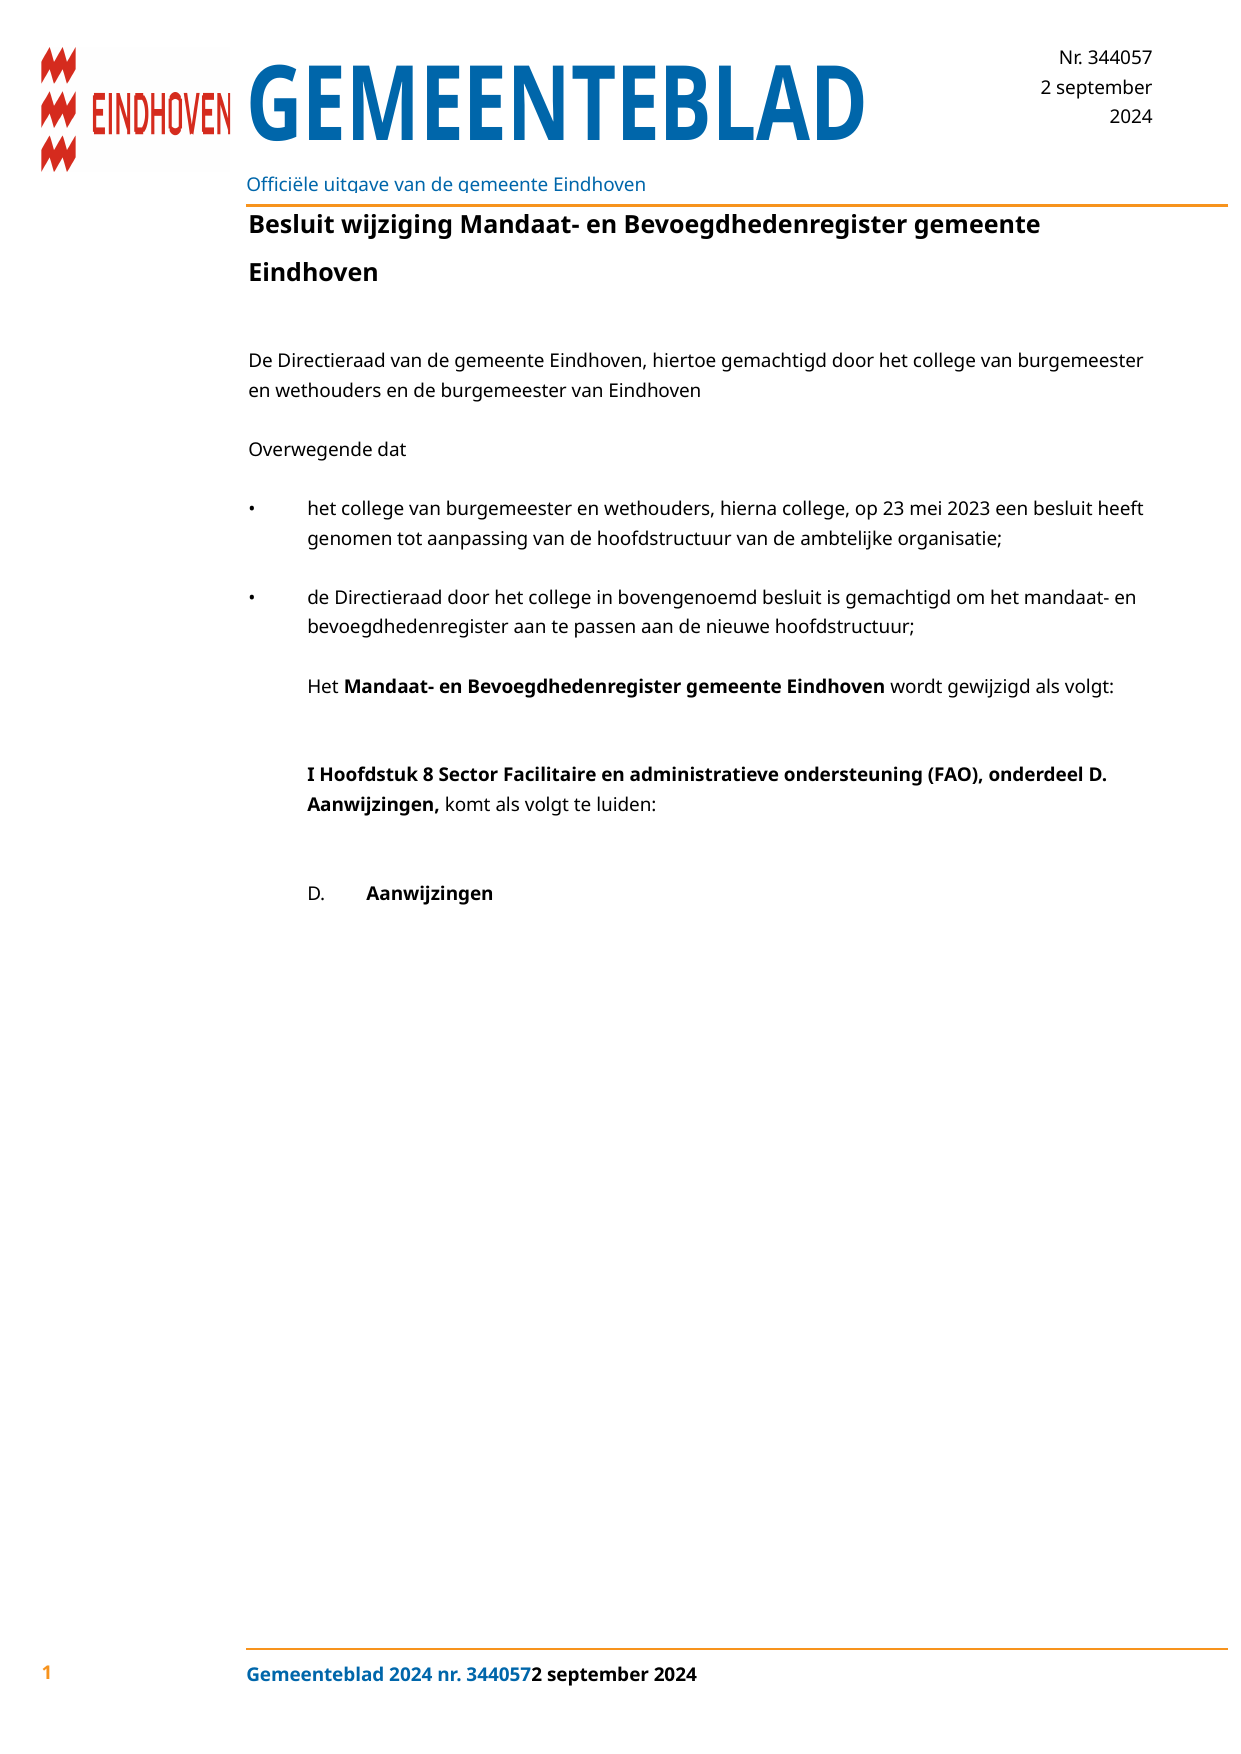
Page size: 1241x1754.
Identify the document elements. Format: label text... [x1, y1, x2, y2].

picture [41, 47, 231, 172]
list de Directieraad door het college in bovengenoemd besluit is gemachtigd om het mandaat- en bevoegdhedenregister aan te passen aan de nieuwe hoofdstructuur; [248, 584, 1152, 639]
list Aanwijzingen [307, 880, 1152, 906]
text Overwegende dat [248, 436, 1152, 462]
text De Directieraad van de gemeente Eindhoven, hiertoe gemachtigd door het college van burgemeester en wethouders en de burgemeester van Eindhoven [248, 347, 1152, 403]
list het college van burgemeester en wethouders, hierna college, op 23 mei 2023 een besluit heeft genomen tot aanpassing van de hoofdstructuur van de ambtelijke organisatie; [248, 495, 1152, 551]
text Besluit wijziging Mandaat- en Bevoegdhedenregister gemeente Eindhoven [248, 207, 1152, 288]
list Het Mandaat- en Bevoegdhedenregister gemeente Eindhoven wordt gewijzigd als volgt: [248, 673, 1152, 699]
list I Hoofdstuk 8 Sector Facilitaire en administratieve ondersteuning (FAO), onderdeel D. Aanwijzingen, komt als volgt te luiden: [248, 762, 1152, 817]
